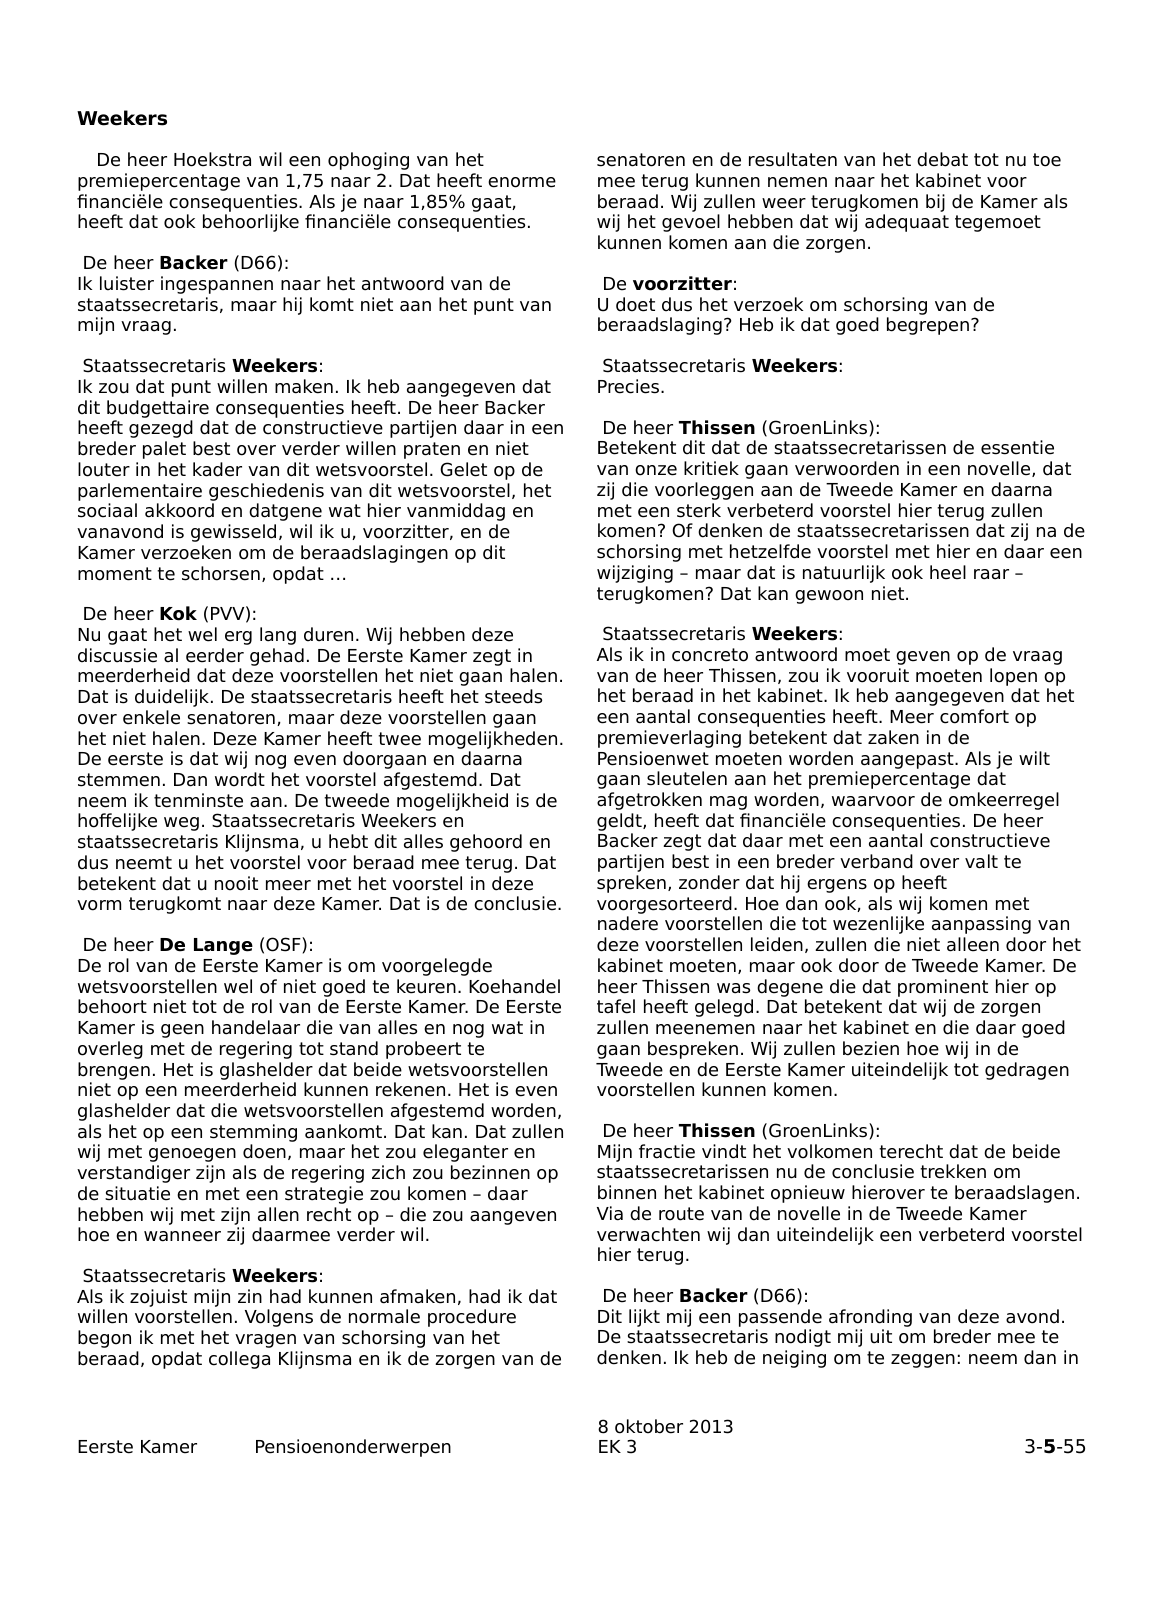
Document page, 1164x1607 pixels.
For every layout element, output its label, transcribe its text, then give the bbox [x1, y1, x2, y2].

text Staatssecretaris Weekers: [596, 356, 1087, 377]
text De heer De Lange (OSF): [77, 935, 567, 956]
text Als ik in concreto antwoord moet geven op de vraag van de heer Thissen, zou ik vooruit moeten lopen op het beraad in het kabinet. Ik heb aangegeven dat het een aantal consequenties heeft. Meer comfort op premieverlaging betekent dat zaken in de Pensioenwet moeten worden aangepast. Als je wilt gaan sleutelen aan het premiepercentage dat afgetrokken mag worden, waarvoor de omkeerregel geldt, heeft dat financiële consequenties. De heer Backer zegt dat daar met een aantal constructieve partijen best in een breder verband over valt te spreken, zonder dat hij ergens op heeft voorgesorteerd. Hoe dan ook, als wij komen met nadere voorstellen die tot wezenlijke aanpassing van deze voorstellen leiden, zullen die niet alleen door het kabinet moeten, maar ook door de Tweede Kamer. De heer Thissen was degene die dat prominent hier op tafel heeft gelegd. Dat betekent dat wij de zorgen zullen meenemen naar het kabinet en die daar goed gaan bespreken. Wij zullen bezien hoe wij in de Tweede en de Eerste Kamer uiteindelijk tot gedragen voorstellen kunnen komen. [596, 645, 1087, 1101]
text Staatssecretaris Weekers: [77, 1266, 567, 1287]
text Betekent dit dat de staatssecretarissen de essentie van onze kritiek gaan verwoorden in een novelle, dat zij die voorleggen aan de Tweede Kamer en daarna met een sterk verbeterd voorstel hier terug zullen komen? Of denken de staatssecretarissen dat zij na de schorsing met hetzelfde voorstel met hier en daar een wijziging – maar dat is natuurlijk ook heel raar – terugkomen? Dat kan gewoon niet. [596, 438, 1087, 604]
text De voorzitter: [596, 274, 1087, 294]
text Precies. [596, 377, 1087, 397]
text De heer Backer (D66): [77, 253, 567, 274]
text Staatssecretaris Weekers: [77, 356, 567, 377]
text Ik zou dat punt willen maken. Ik heb aangegeven dat dit budgettaire consequenties heeft. De heer Backer heeft gezegd dat de constructieve partijen daar in een breder palet best over verder willen praten en niet louter in het kader van dit wetsvoorstel. Gelet op de parlementaire geschiedenis van dit wetsvoorstel, het sociaal akkoord en datgene wat hier vanmiddag en vanavond is gewisseld, wil ik u, voorzitter, en de Kamer verzoeken om de beraadslagingen op dit moment te schorsen, opdat … [77, 377, 567, 584]
text De heer Backer (D66): [596, 1286, 1087, 1307]
text Als ik zojuist mijn zin had kunnen afmaken, had ik dat willen voorstellen. Volgens de normale procedure begon ik met het vragen van schorsing van het beraad, opdat collega Klijnsma en ik de zorgen van de [77, 1287, 567, 1369]
text De rol van de Eerste Kamer is om voorgelegde wetsvoorstellen wel of niet goed te keuren. Koehandel behoort niet tot de rol van de Eerste Kamer. De Eerste Kamer is geen handelaar die van alles en nog wat in overleg met de regering tot stand probeert te brengen. Het is glashelder dat beide wetsvoorstellen niet op een meerderheid kunnen rekenen. Het is even glashelder dat die wetsvoorstellen afgestemd worden, als het op een stemming aankomt. Dat kan. Dat zullen wij met genoegen doen, maar het zou eleganter en verstandiger zijn als de regering zich zou bezinnen op de situatie en met een strategie zou komen – daar hebben wij met zijn allen recht op – die zou aangeven hoe en wanneer zij daarmee verder wil. [77, 956, 567, 1246]
text senatoren en de resultaten van het debat tot nu toe mee terug kunnen nemen naar het kabinet voor beraad. Wij zullen weer terugkomen bij de Kamer als wij het gevoel hebben dat wij adequaat tegemoet kunnen komen aan die zorgen. [596, 150, 1087, 254]
text Staatssecretaris Weekers: [596, 624, 1087, 645]
text De heer Kok (PVV): [77, 604, 567, 625]
text Dit lijkt mij een passende afronding van deze avond. De staatssecretaris nodigt mij uit om breder mee te denken. Ik heb de neiging om te zeggen: neem dan in [596, 1307, 1087, 1369]
text De heer Hoekstra wil een ophoging van het premiepercentage van 1,75 naar 2. Dat heeft enorme financiële consequenties. Als je naar 1,85% gaat, heeft dat ook behoorlijke financiële consequenties. [77, 150, 567, 233]
text U doet dus het verzoek om schorsing van de beraadslaging? Heb ik dat goed begrepen? [596, 294, 1087, 336]
text Ik luister ingespannen naar het antwoord van de staatssecretaris, maar hij komt niet aan het punt van mijn vraag. [77, 274, 567, 336]
text De heer Thissen (GroenLinks): [596, 417, 1087, 438]
text De heer Thissen (GroenLinks): [596, 1121, 1087, 1142]
text Nu gaat het wel erg lang duren. Wij hebben deze discussie al eerder gehad. De Eerste Kamer zegt in meerderheid dat deze voorstellen het niet gaan halen. Dat is duidelijk. De staatssecretaris heeft het steeds over enkele senatoren, maar deze voorstellen gaan het niet halen. Deze Kamer heeft twee mogelijkheden. De eerste is dat wij nog even doorgaan en daarna stemmen. Dan wordt het voorstel afgestemd. Dat neem ik tenminste aan. De tweede mogelijkheid is de hoffelijke weg. Staatssecretaris Weekers en staatssecretaris Klijnsma, u hebt dit alles gehoord en dus neemt u het voorstel voor beraad mee terug. Dat betekent dat u nooit meer met het voorstel in deze vorm terugkomt naar deze Kamer. Dat is de conclusie. [77, 625, 567, 915]
text Mijn fractie vindt het volkomen terecht dat de beide staatssecretarissen nu de conclusie trekken om binnen het kabinet opnieuw hierover te beraadslagen. Via de route van de novelle in de Tweede Kamer verwachten wij dan uiteindelijk een verbeterd voorstel hier terug. [596, 1142, 1087, 1266]
